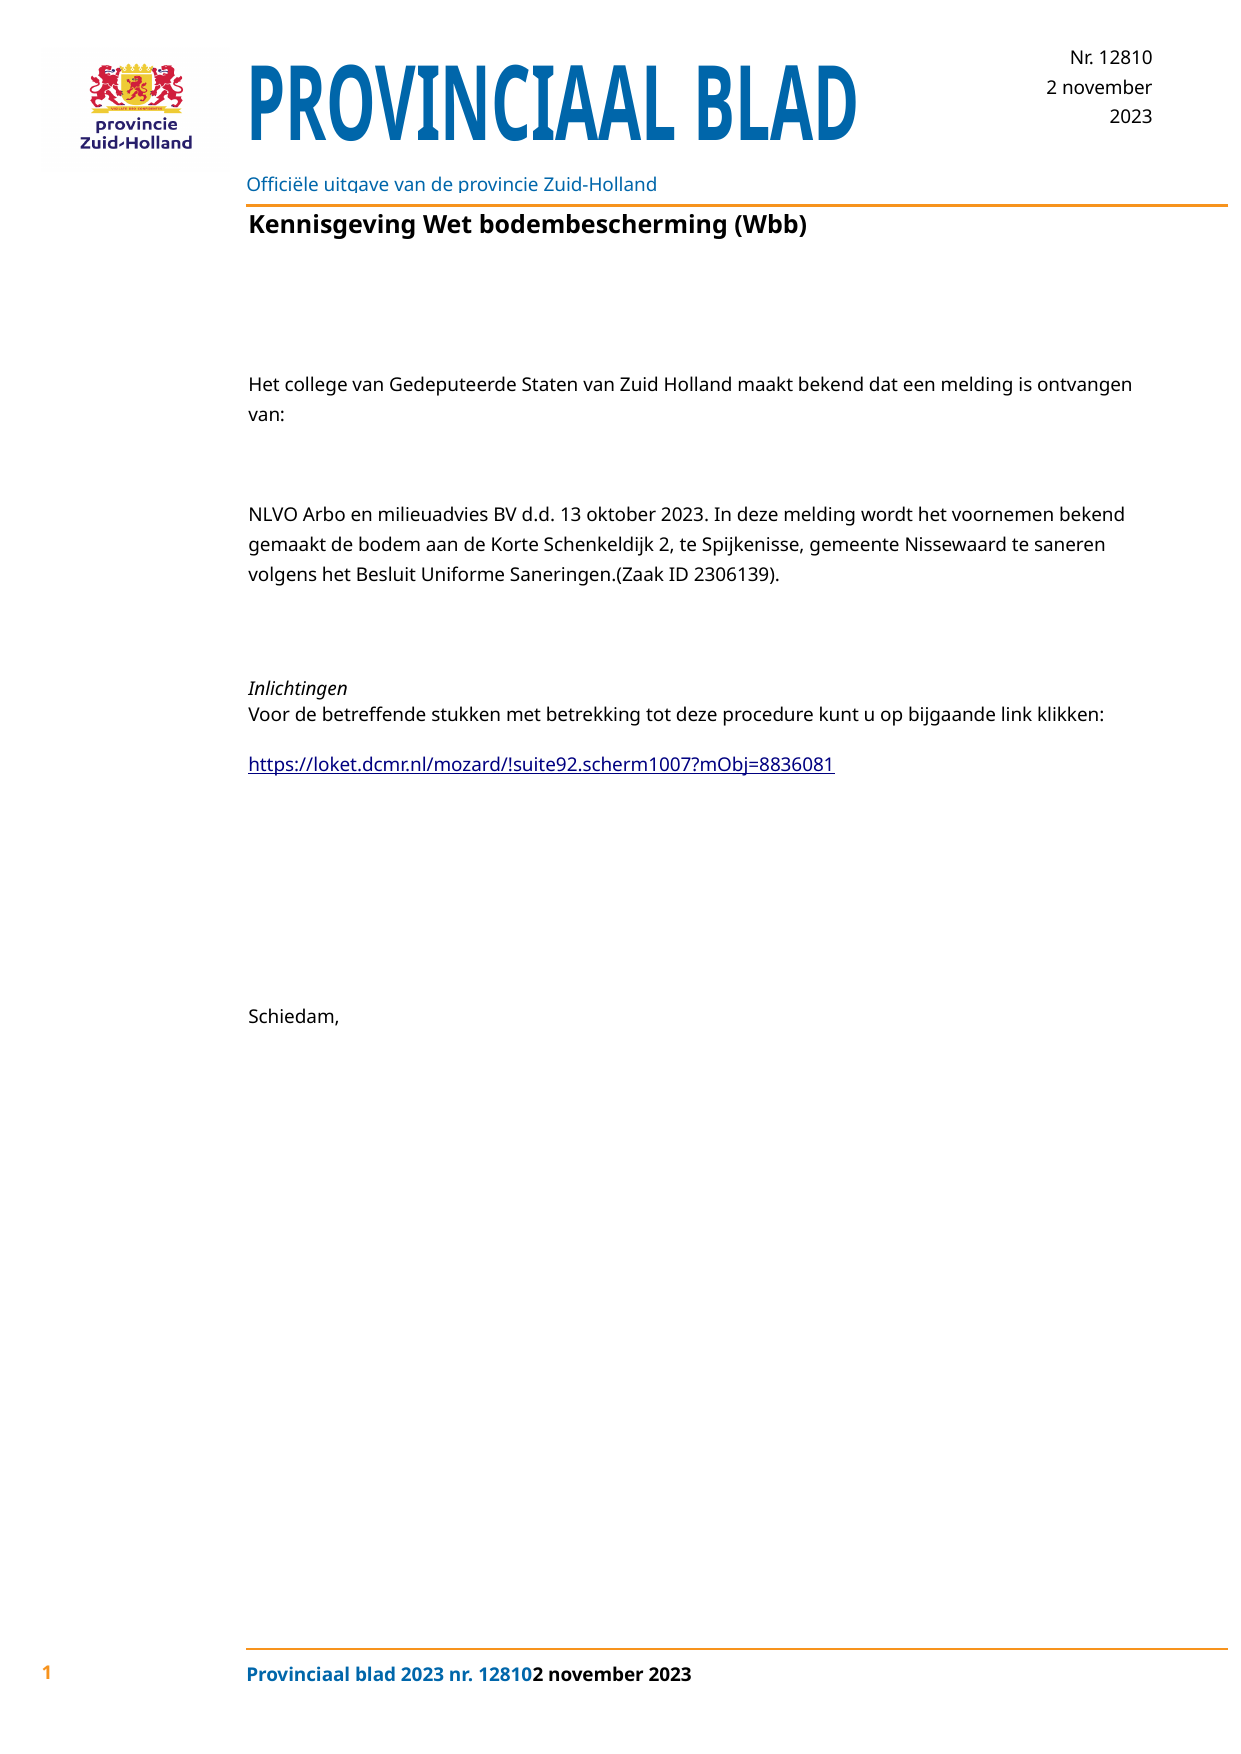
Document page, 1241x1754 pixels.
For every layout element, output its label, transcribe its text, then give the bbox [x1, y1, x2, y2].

text https://loket.dcmr.nl/mozard/!suite92.scherm1007?mObj=8836081 [248, 751, 1152, 777]
text Voor de betreffende stukken met betrekking tot deze procedure kunt u op bijgaande link klikken: [248, 701, 1152, 727]
text Inlichtingen [248, 675, 1152, 701]
picture [41, 47, 231, 172]
text Schiedam, [248, 1003, 1152, 1029]
text Kennisgeving Wet bodembescherming (Wbb) [248, 207, 1152, 241]
text Het college van Gedeputeerde Staten van Zuid Holland maakt bekend dat een melding is ontvangen van: [248, 371, 1152, 426]
text NLVO Arbo en milieuadvies BV d.d. 13 oktober 2023. In deze melding wordt het voornemen bekend gemaakt de bodem aan de Korte Schenkeldijk 2, te Spijkenisse, gemeente Nissewaard te saneren volgens het Besluit Uniforme Saneringen.(Zaak ID 2306139). [248, 502, 1152, 586]
